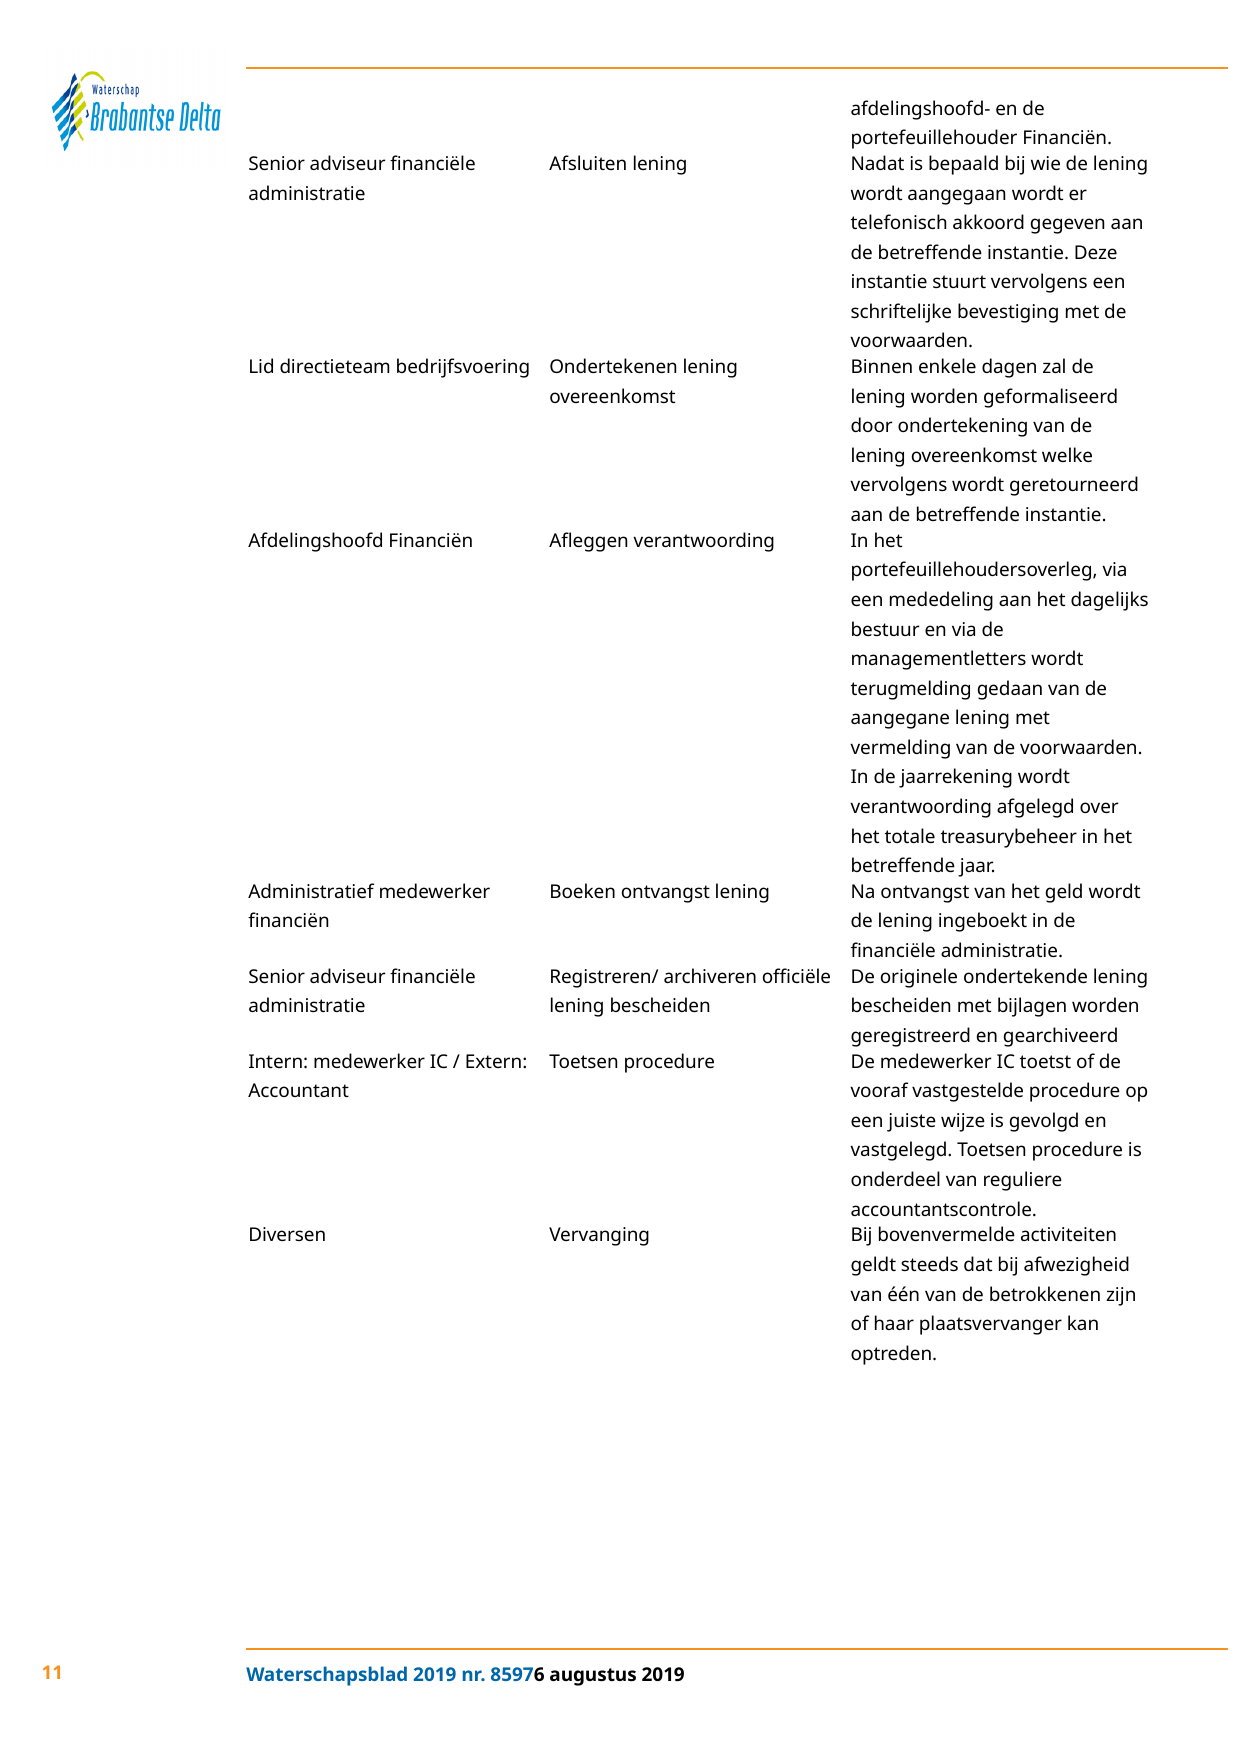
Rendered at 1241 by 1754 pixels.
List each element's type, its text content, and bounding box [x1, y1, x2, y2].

table_cell [549, 95, 850, 150]
table_cell Boeken ontvangst lening [549, 878, 850, 963]
table_cell Nadat is bepaald bij wie de lening wordt aangegaan wordt er telefonisch akkoord gegeven aan de betreffende instantie. Deze instantie stuurt vervolgens een schriftelijke bevestiging met de voorwaarden. [850, 150, 1152, 353]
table_cell Intern: medewerker IC / Extern: Accountant [248, 1048, 549, 1222]
table_cell Afsluiten lening [549, 150, 850, 353]
table_cell Senior adviseur financiële administratie [248, 150, 549, 353]
table_cell Lid directieteam bedrijfsvoering [248, 353, 549, 527]
table_cell De medewerker IC toetst of de vooraf vastgestelde procedure op een juiste wijze is gevolgd en vastgelegd. Toetsen procedure is onderdeel van reguliere accountantscontrole. [850, 1048, 1152, 1222]
table_cell Ondertekenen lening overeenkomst [549, 353, 850, 527]
table_cell Binnen enkele dagen zal de lening worden geformaliseerd door ondertekening van de lening overeenkomst welke vervolgens wordt geretourneerd aan de betreffende instantie. [850, 353, 1152, 527]
table_cell Afdelingshoofd Financiën [248, 527, 549, 878]
table_cell In het portefeuillehoudersoverleg, via een mededeling aan het dagelijks bestuur en via de managementletters wordt terugmelding gedaan van de aangegane lening met vermelding van de voorwaarden. In de jaarrekening wordt verantwoording afgelegd over het totale treasurybeheer in het betreffende jaar. [850, 527, 1152, 878]
table_cell [248, 95, 549, 150]
table_cell Afleggen verantwoording [549, 527, 850, 878]
table_cell afdelingshoofd- en de portefeuillehouder Financiën. [850, 95, 1152, 150]
table_cell Senior adviseur financiële administratie [248, 963, 549, 1048]
table_cell Registreren/ archiveren officiële lening bescheiden [549, 963, 850, 1048]
table_cell Bij bovenvermelde activiteiten geldt steeds dat bij afwezigheid van één van de betrokkenen zijn of haar plaatsvervanger kan optreden. [850, 1222, 1152, 1366]
picture [41, 47, 231, 172]
table_cell Toetsen procedure [549, 1048, 850, 1222]
table_cell Na ontvangst van het geld wordt de lening ingeboekt in de financiële administratie. [850, 878, 1152, 963]
table_cell Diversen [248, 1222, 549, 1366]
table_cell Administratief medewerker financiën [248, 878, 549, 963]
table_cell Vervanging [549, 1222, 850, 1366]
table_cell De originele ondertekende lening bescheiden met bijlagen worden geregistreerd en gearchiveerd [850, 963, 1152, 1048]
